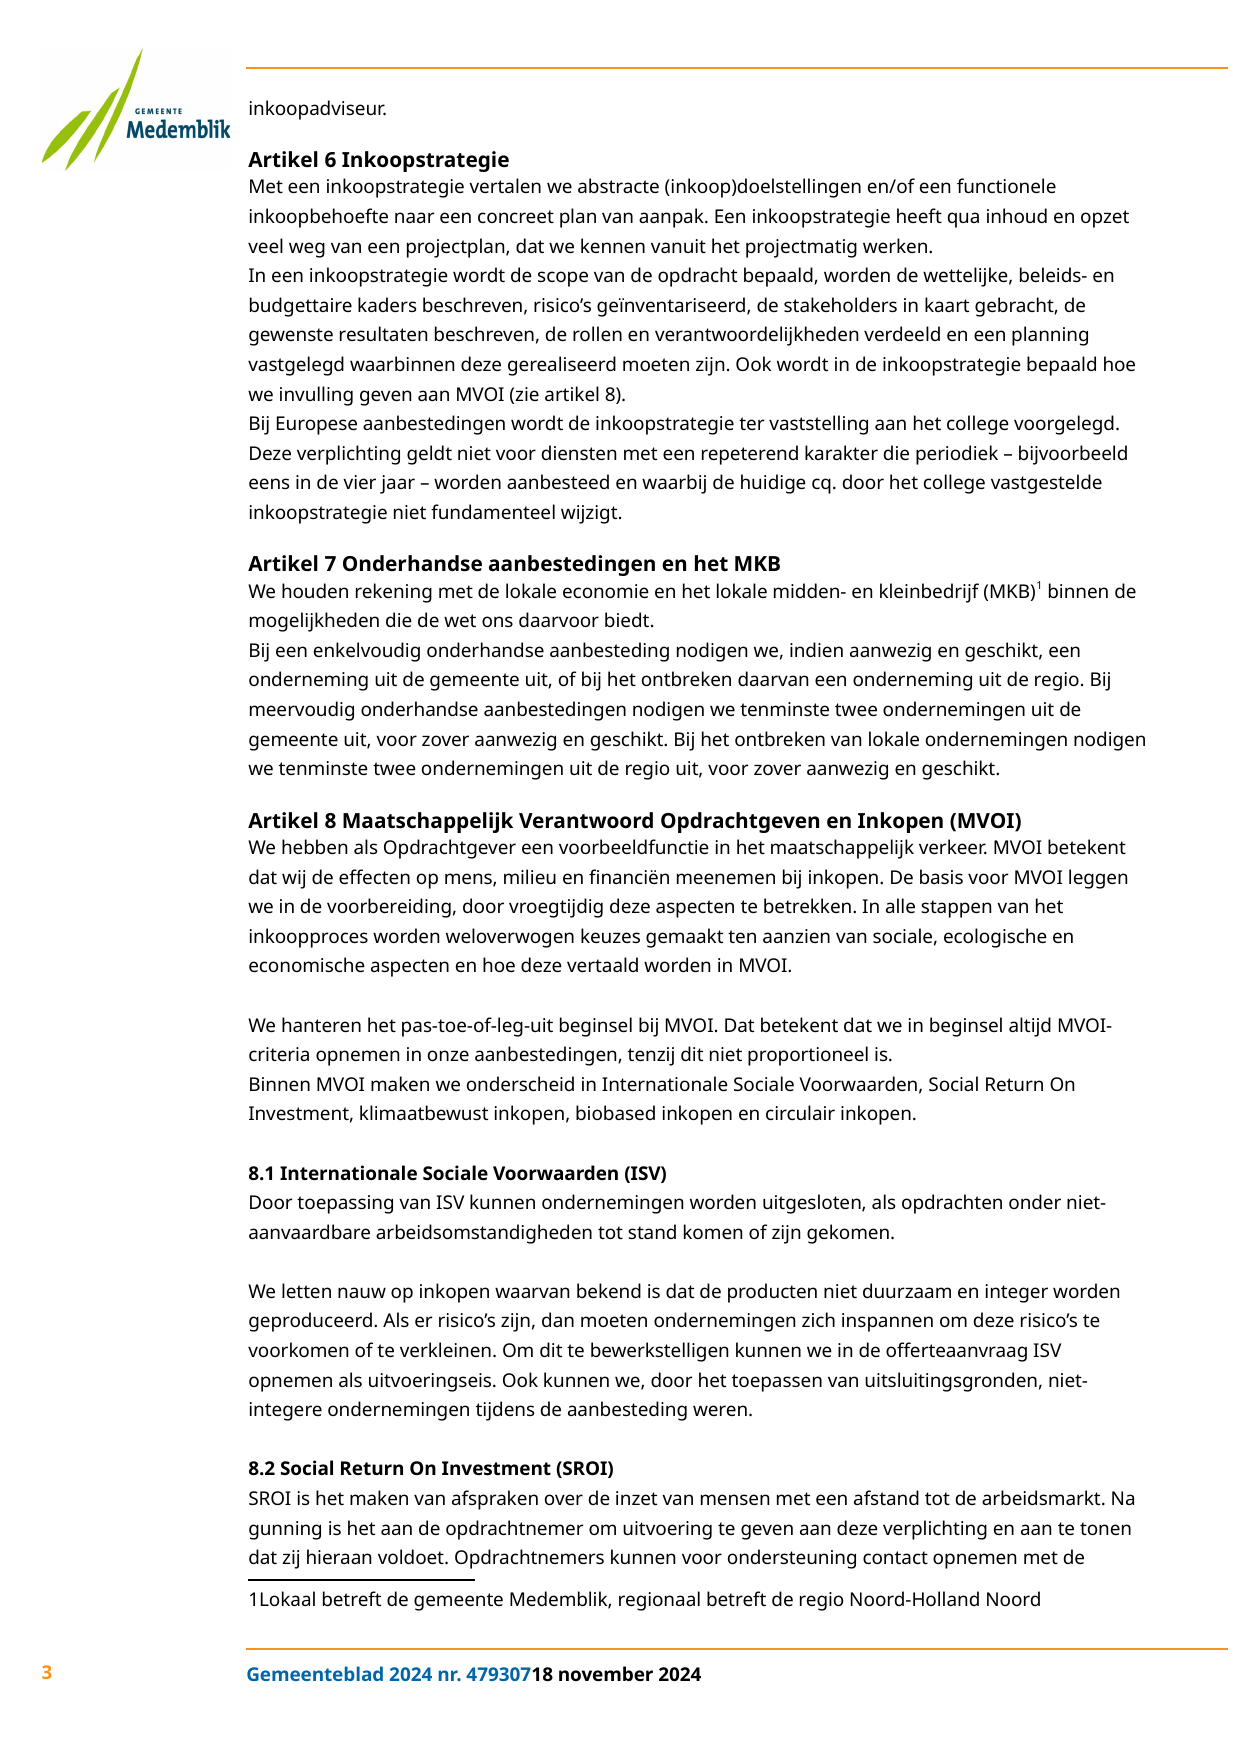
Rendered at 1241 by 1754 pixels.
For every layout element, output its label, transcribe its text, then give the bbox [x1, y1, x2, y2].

text Binnen MVOI maken we onderscheid in Internationale Sociale Voorwaarden, Social Return On Investment, klimaatbewust inkopen, biobased inkopen en circulair inkopen. [248, 1071, 1152, 1126]
picture [41, 47, 231, 172]
text Lokaal betreft de gemeente Medemblik, regionaal betreft de regio Noord-Holland Noord [248, 1586, 1152, 1612]
text We hanteren het pas-toe-of-leg-uit beginsel bij MVOI. Dat betekent dat we in beginsel altijd MVOI-criteria opnemen in onze aanbestedingen, tenzij dit niet proportioneel is. [248, 1012, 1152, 1067]
text In een inkoopstrategie wordt de scope van de opdracht bepaald, worden de wettelijke, beleids- en budgettaire kaders beschreven, risico’s geïnventariseerd, de stakeholders in kaart gebracht, de gewenste resultaten beschreven, de rollen en verantwoordelijkheden verdeeld en een planning vastgelegd waarbinnen deze gerealiseerd moeten zijn. Ook wordt in de inkoopstrategie bepaald hoe we invulling geven aan MVOI (zie artikel 8). [248, 262, 1152, 406]
text Artikel 6 Inkoopstrategie [248, 145, 1152, 174]
text Met een inkoopstrategie vertalen we abstracte (inkoop)doelstellingen en/of een functionele inkoopbehoefte naar een concreet plan van aanpak. Een inkoopstrategie heeft qua inhoud en opzet veel weg van een projectplan, dat we kennen vanuit het projectmatig werken. [248, 174, 1152, 258]
text SROI is het maken van afspraken over de inzet van mensen met een afstand tot de arbeidsmarkt. Na gunning is het aan de opdrachtnemer om uitvoering te geven aan deze verplichting en aan te tonen dat zij hieraan voldoet. Opdrachtnemers kunnen voor ondersteuning contact opnemen met de [248, 1485, 1152, 1570]
text We hebben als Opdrachtgever een voorbeeldfunctie in het maatschappelijk verkeer. MVOI betekent dat wij de effecten op mens, milieu en financiën meenemen bij inkopen. De basis voor MVOI leggen we in de voorbereiding, door vroegtijdig deze aspecten te betrekken. In alle stappen van het inkoopproces worden weloverwogen keuzes gemaakt ten aanzien van sociale, ecologische en economische aspecten en hoe deze vertaald worden in MVOI. [248, 834, 1152, 978]
text inkoopadviseur. [248, 95, 1152, 121]
text Artikel 8 Maatschappelijk Verantwoord Opdrachtgeven en Inkopen (MVOI) [248, 806, 1152, 834]
text 8.1 Internationale Sociale Voorwaarden (ISV) [248, 1160, 1152, 1185]
text We letten nauw op inkopen waarvan bekend is dat de producten niet duurzaam en integer worden geproduceerd. Als er risico’s zijn, dan moeten ondernemingen zich inspannen om deze risico’s te voorkomen of te verkleinen. Om dit te bewerkstelligen kunnen we in de offerteaanvraag ISV opnemen als uitvoeringseis. Ook kunnen we, door het toepassen van uitsluitingsgronden, niet-integere ondernemingen tijdens de aanbesteding weren. [248, 1278, 1152, 1422]
text 8.2 Social Return On Investment (SROI) [248, 1456, 1152, 1481]
text Bij een enkelvoudig onderhandse aanbesteding nodigen we, indien aanwezig en geschikt, een onderneming uit de gemeente uit, of bij het ontbreken daarvan een onderneming uit de regio. Bij meervoudig onderhandse aanbestedingen nodigen we tenminste twee ondernemingen uit de gemeente uit, voor zover aanwezig en geschikt. Bij het ontbreken van lokale ondernemingen nodigen we tenminste twee ondernemingen uit de regio uit, voor zover aanwezig en geschikt. [248, 637, 1152, 781]
text We houden rekening met de lokale economie en het lokale midden- en kleinbedrijf (MKB) binnen de mogelijkheden die de wet ons daarvoor biedt. [248, 578, 1152, 633]
text Door toepassing van ISV kunnen ondernemingen worden uitgesloten, als opdrachten onder niet-aanvaardbare arbeidsomstandigheden tot stand komen of zijn gekomen. [248, 1189, 1152, 1244]
text Bij Europese aanbestedingen wordt de inkoopstrategie ter vaststelling aan het college voorgelegd. Deze verplichting geldt niet voor diensten met een repeterend karakter die periodiek – bijvoorbeeld eens in de vier jaar – worden aanbesteed en waarbij de huidige cq. door het college vastgestelde inkoopstrategie niet fundamenteel wijzigt. [248, 410, 1152, 525]
text Artikel 7 Onderhandse aanbestedingen en het MKB [248, 549, 1152, 578]
